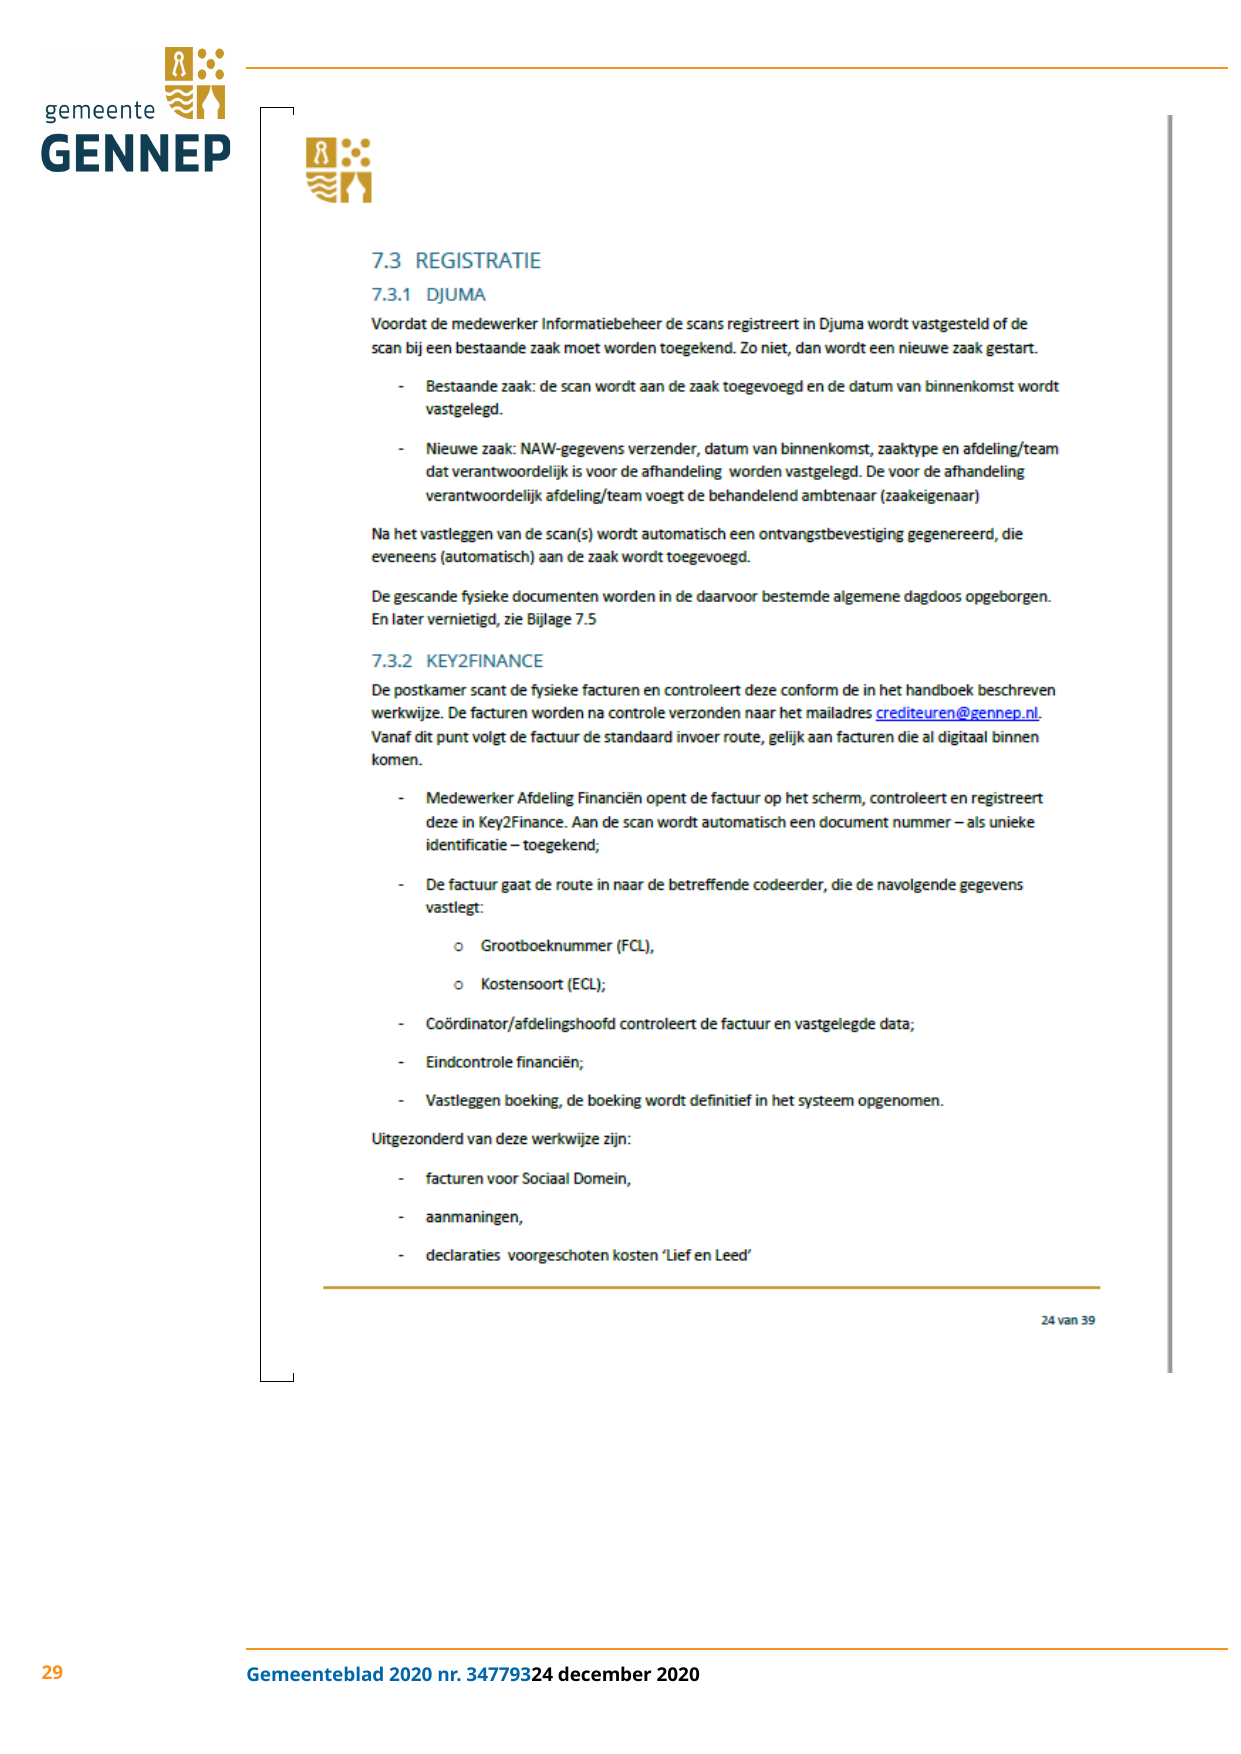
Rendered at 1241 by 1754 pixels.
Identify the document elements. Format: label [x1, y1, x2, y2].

picture [41, 47, 231, 172]
picture [268, 115, 1173, 1373]
